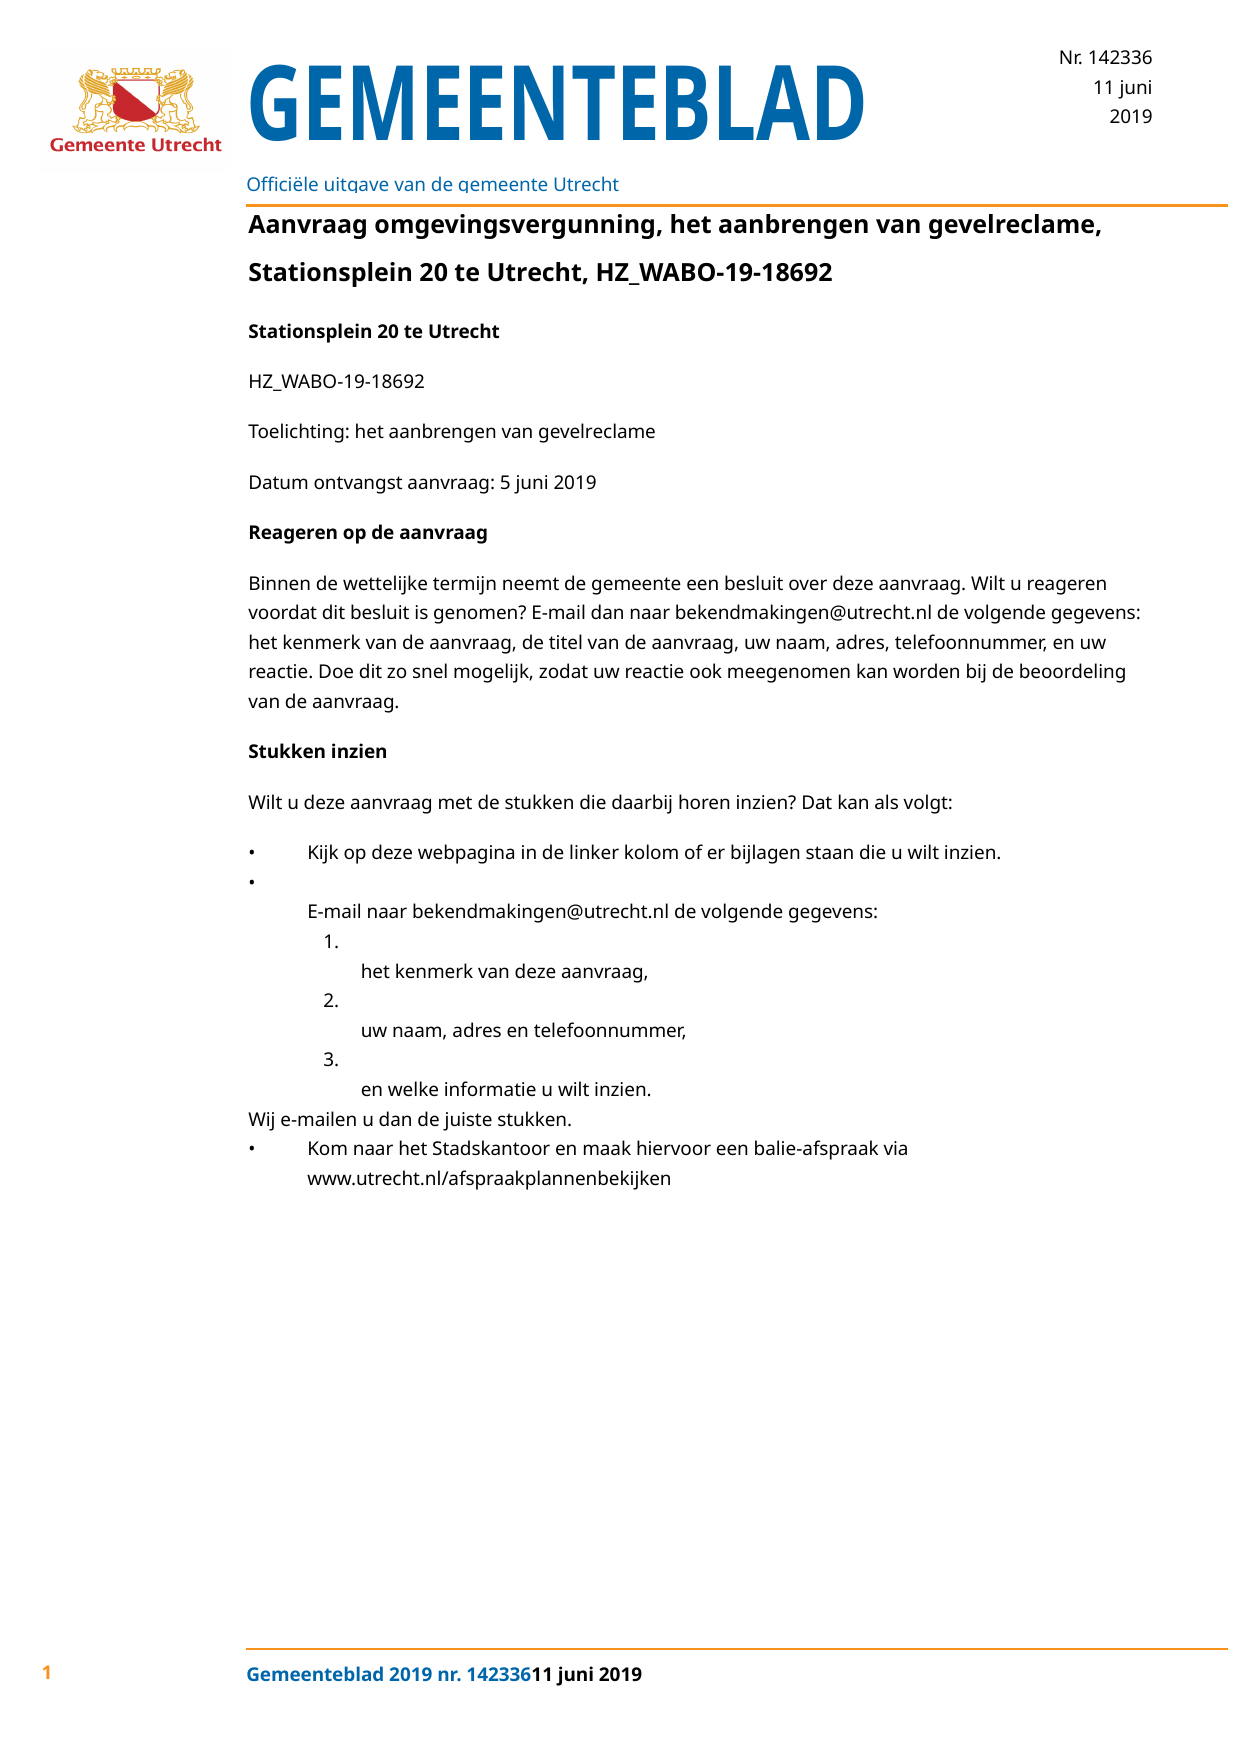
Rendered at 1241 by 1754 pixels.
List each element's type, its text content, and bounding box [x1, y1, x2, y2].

text Stationsplein 20 te Utrecht [248, 318, 1152, 344]
text Toelichting: het aanbrengen van gevelreclame [248, 419, 1152, 444]
picture [41, 47, 231, 172]
text Stukken inzien [248, 739, 1152, 764]
text Binnen de wettelijke termijn neemt de gemeente een besluit over deze aanvraag. Wilt u reageren voordat dit besluit is genomen? E-mail dan naar bekendmakingen@utrecht.nl de volgende gegevens: het kenmerk van de aanvraag, de titel van de aanvraag, uw naam, adres, telefoonnummer, en uw reactie. Doe dit zo snel mogelijk, zodat uw reactie ook meegenomen kan worden bij de beoordeling van de aanvraag. [248, 570, 1152, 714]
text Wilt u deze aanvraag met de stukken die daarbij horen inzien? Dat kan als volgt: [248, 789, 1152, 815]
text HZ_WABO-19-18692 [248, 368, 1152, 394]
list uw naam, adres en telefoonnummer, [323, 1017, 1152, 1043]
list Kom naar het Stadskantoor en maak hiervoor een balie-afspraak via www.utrecht.nl/afspraakplannenbekijken [248, 1135, 1152, 1191]
list E-mail naar bekendmakingen@utrecht.nl de volgende gegevens: [248, 899, 1152, 924]
list het kenmerk van deze aanvraag, [323, 958, 1152, 984]
text Wij e-mailen u dan de juiste stukken. [248, 1106, 1152, 1132]
text Aanvraag omgevingsvergunning, het aanbrengen van gevelreclame, Stationsplein 20 te Utrecht, HZ_WABO-19-18692 [248, 207, 1152, 288]
text Datum ontvangst aanvraag: 5 juni 2019 [248, 469, 1152, 495]
text Reageren op de aanvraag [248, 519, 1152, 545]
list Kijk op deze webpagina in de linker kolom of er bijlagen staan die u wilt inzien. [248, 839, 1152, 865]
list en welke informatie u wilt inzien. [323, 1076, 1152, 1102]
